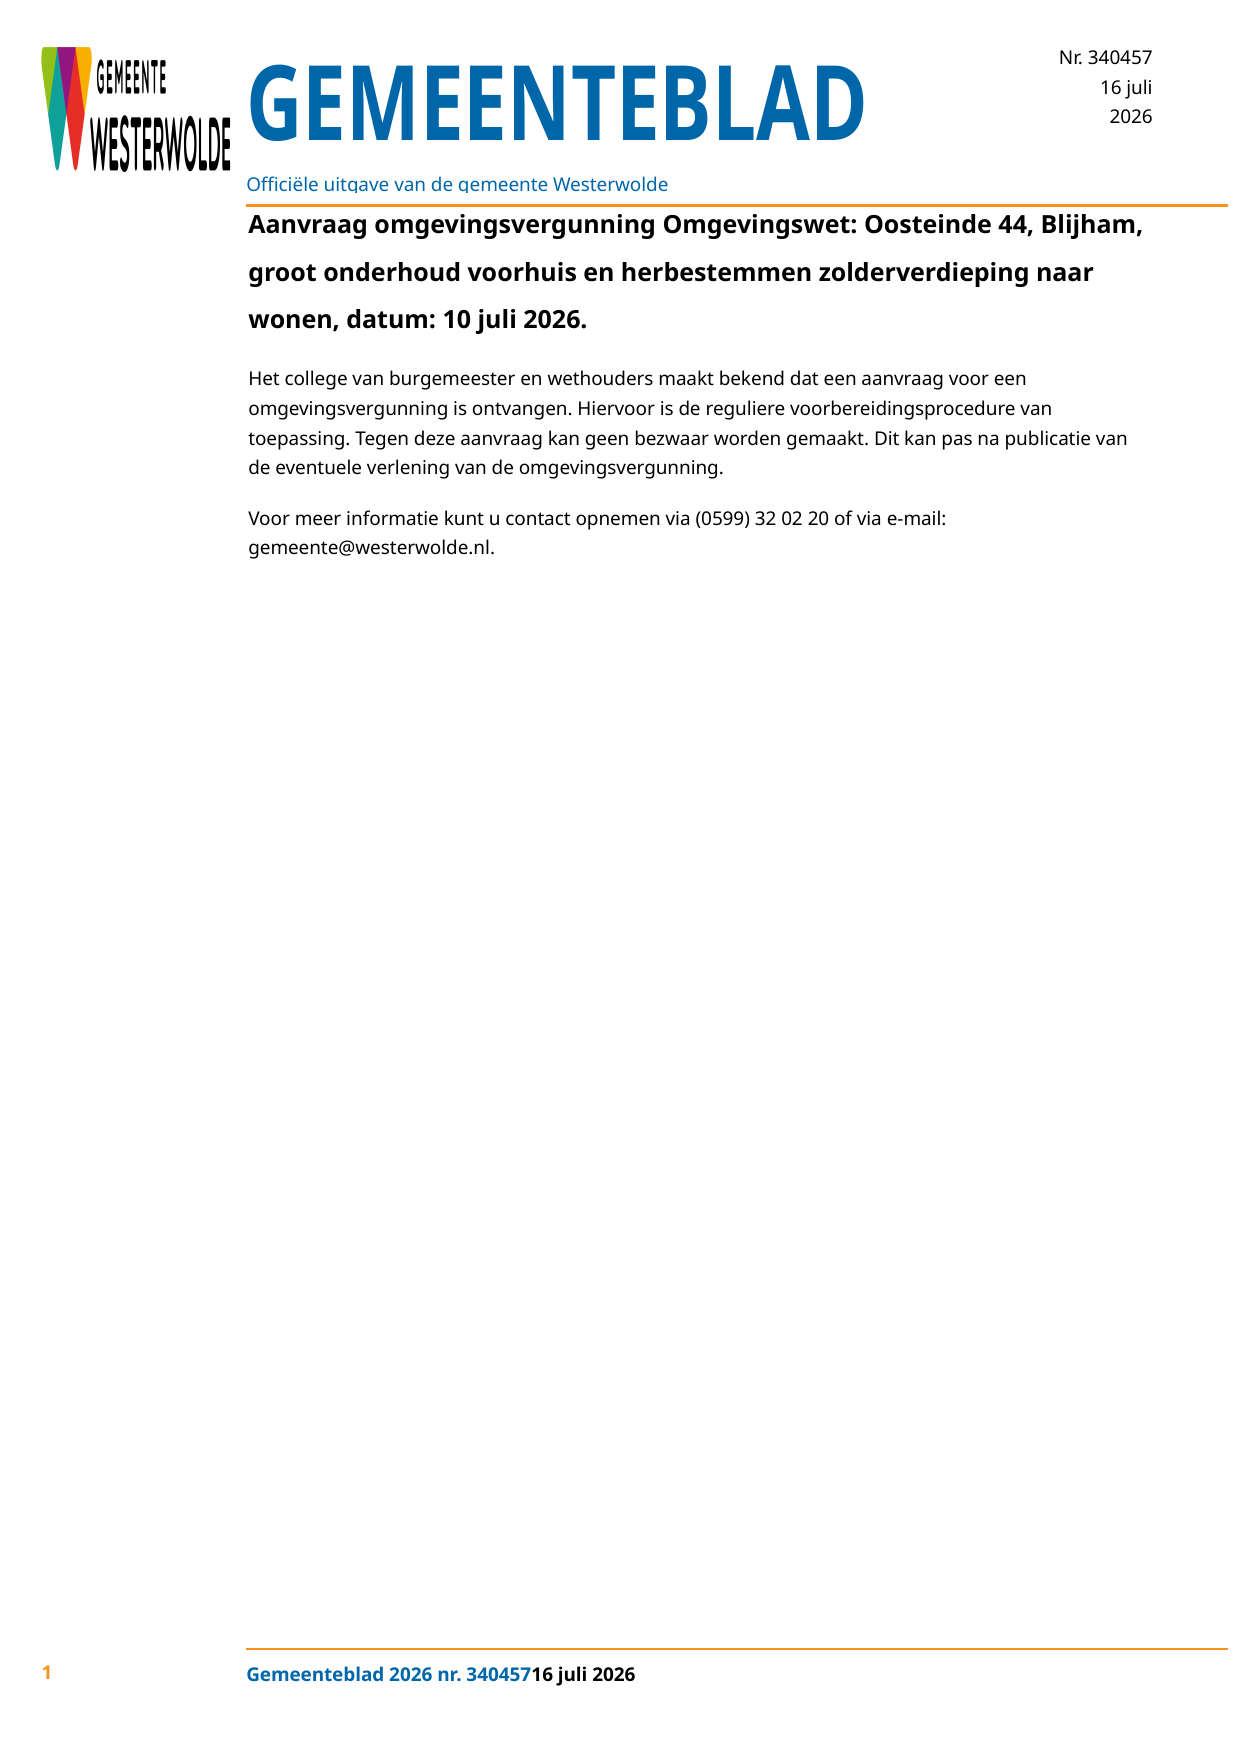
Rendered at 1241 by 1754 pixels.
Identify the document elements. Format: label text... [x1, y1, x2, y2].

text Aanvraag omgevingsvergunning Omgevingswet: Oosteinde 44, Blijham, groot onderhoud voorhuis en herbestemmen zolderverdieping naar wonen, datum: 10 juli 2026. [248, 207, 1152, 336]
text Voor meer informatie kunt u contact opnemen via (0599) 32 02 20 of via e-mail: gemeente@westerwolde.nl. [248, 505, 1152, 560]
picture [41, 47, 231, 172]
text Het college van burgemeester en wethouders maakt bekend dat een aanvraag voor een omgevingsvergunning is ontvangen. Hiervoor is de reguliere voorbereidingsprocedure van toepassing. Tegen deze aanvraag kan geen bezwaar worden gemaakt. Dit kan pas na publicatie van de eventuele verlening van de omgevingsvergunning. [248, 366, 1152, 480]
